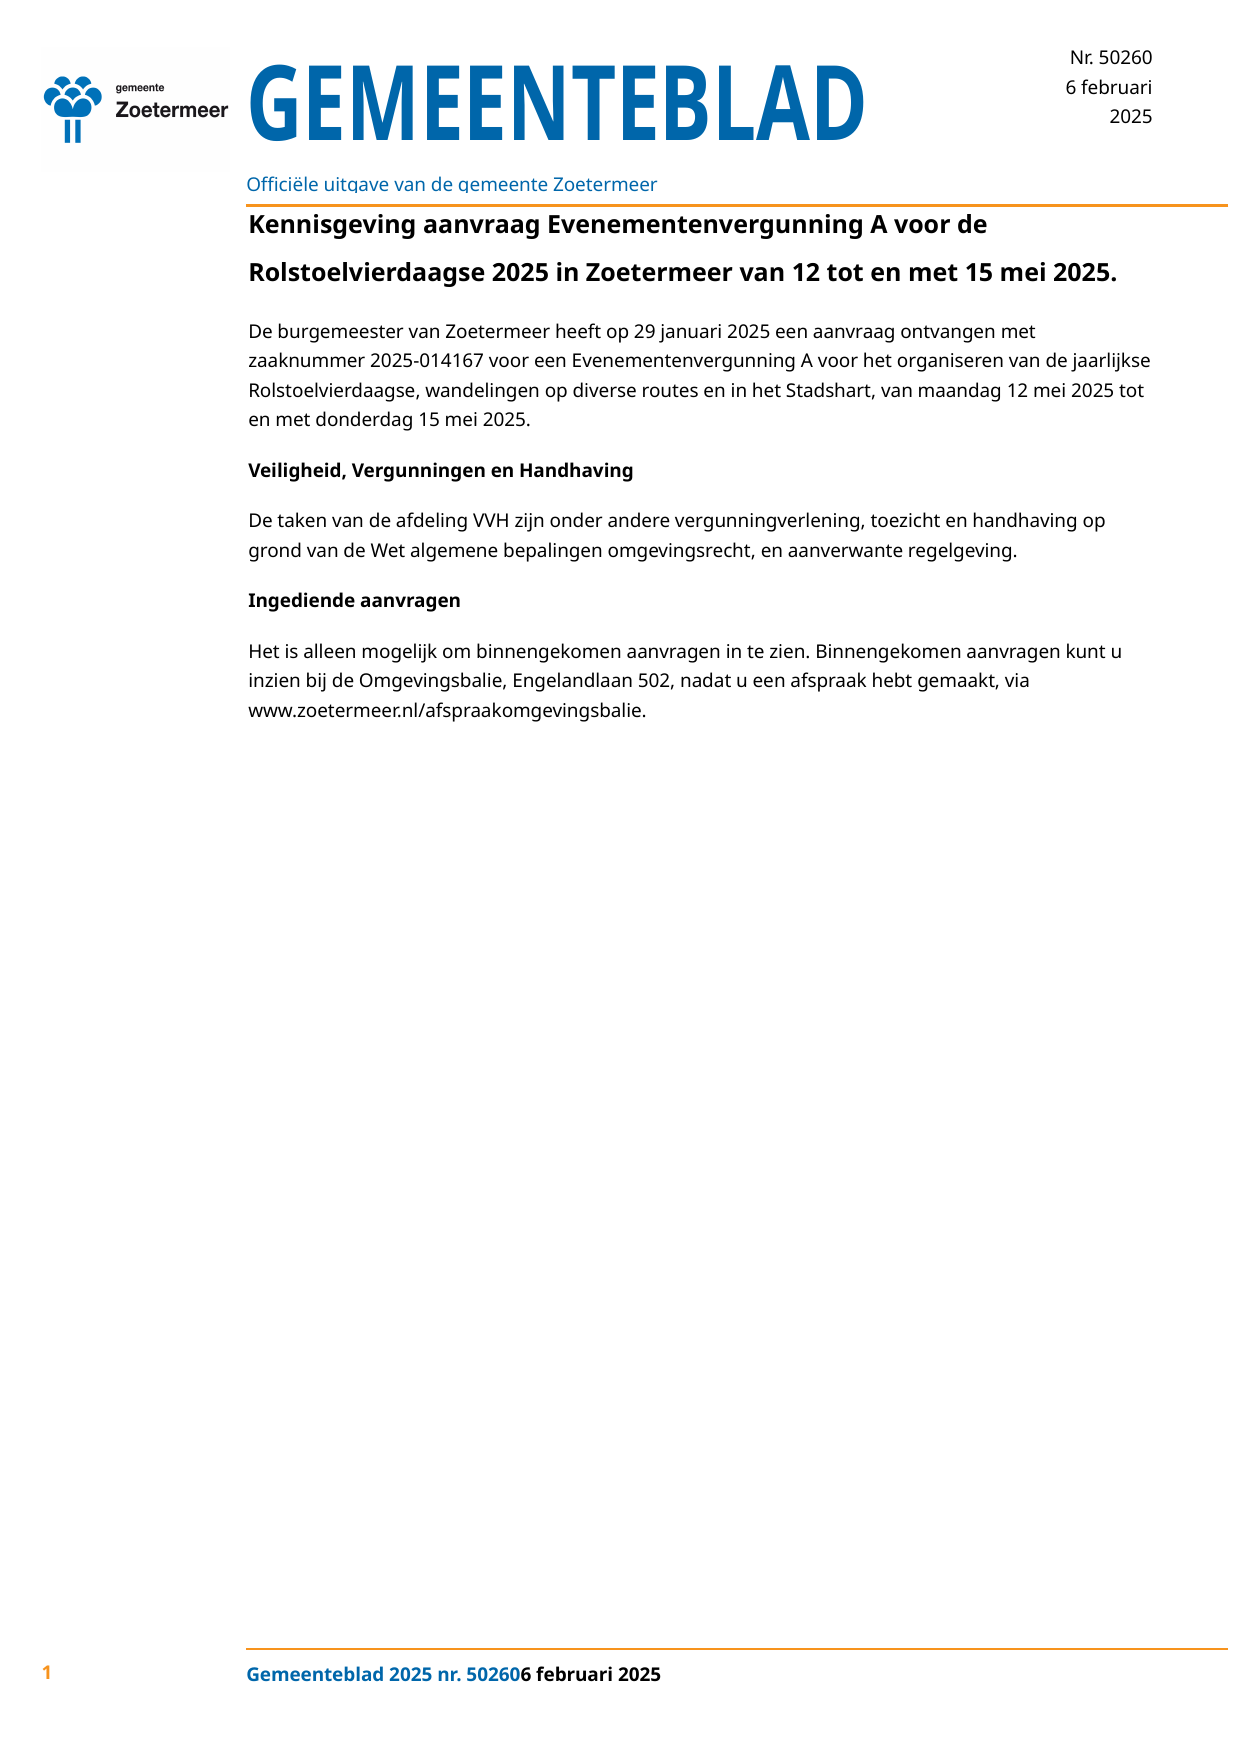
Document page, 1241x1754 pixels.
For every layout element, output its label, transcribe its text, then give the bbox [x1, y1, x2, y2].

text Ingediende aanvragen [248, 587, 1152, 613]
text Het is alleen mogelijk om binnengekomen aanvragen in te zien. Binnengekomen aanvragen kunt u inzien bij de Omgevingsbalie, Engelandlaan 502, nadat u een afspraak hebt gemaakt, via www.zoetermeer.nl/afspraakomgevingsbalie. [248, 638, 1152, 723]
text De taken van de afdeling VVH zijn onder andere vergunningverlening, toezicht en handhaving op grond van de Wet algemene bepalingen omgevingsrecht, en aanverwante regelgeving. [248, 507, 1152, 563]
text Kennisgeving aanvraag Evenementenvergunning A voor de Rolstoelvierdaagse 2025 in Zoetermeer van 12 tot en met 15 mei 2025. [248, 207, 1152, 288]
text Veiligheid, Vergunningen en Handhaving [248, 457, 1152, 483]
picture [41, 47, 231, 172]
text De burgemeester van Zoetermeer heeft op 29 januari 2025 een aanvraag ontvangen met zaaknummer 2025-014167 voor een Evenementenvergunning A voor het organiseren van de jaarlijkse Rolstoelvierdaagse, wandelingen op diverse routes en in het Stadshart, van maandag 12 mei 2025 tot en met donderdag 15 mei 2025. [248, 318, 1152, 432]
